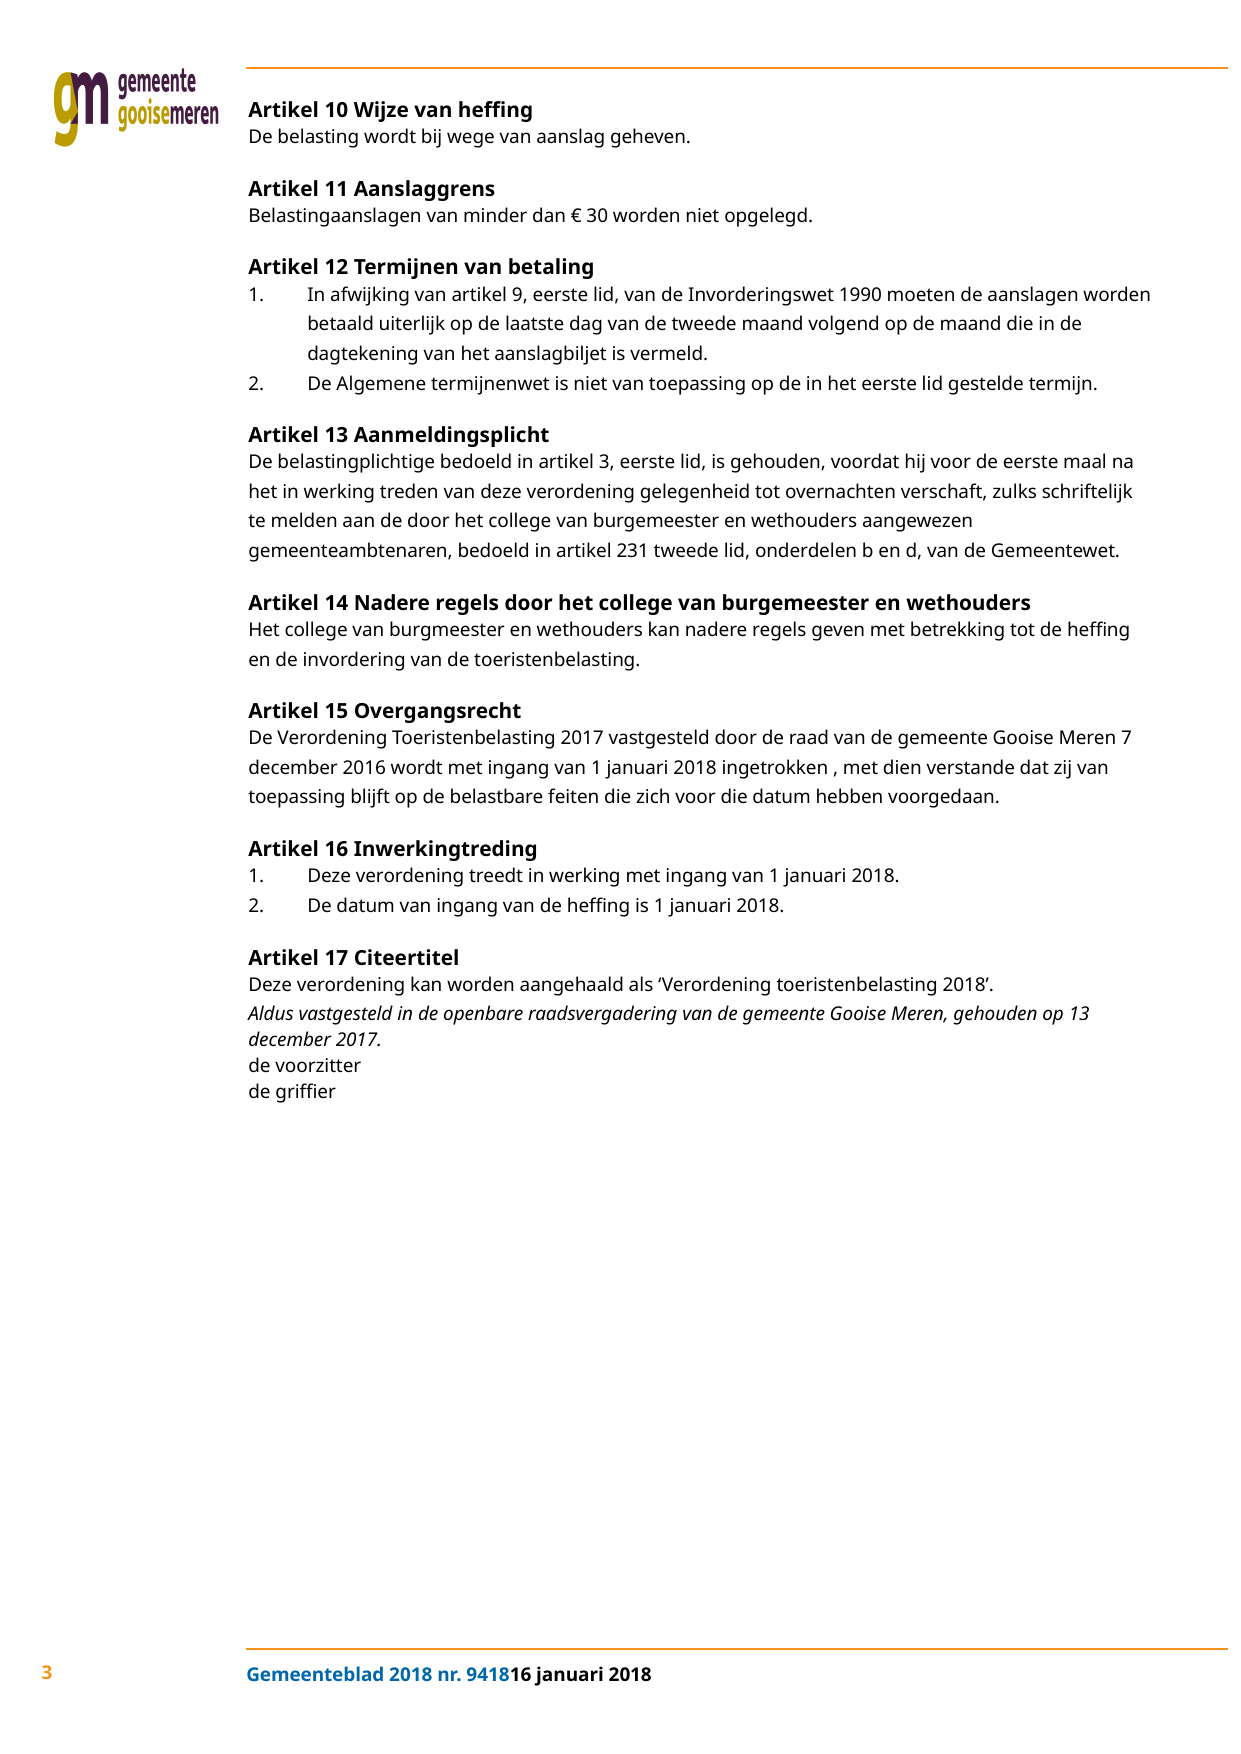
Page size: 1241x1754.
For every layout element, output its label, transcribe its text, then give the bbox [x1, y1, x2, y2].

text Artikel 12 Termijnen van betaling [248, 252, 1152, 281]
text Belastingaanslagen van minder dan € 30 worden niet opgelegd. [248, 202, 1152, 228]
text de griffier [248, 1078, 1152, 1103]
text Artikel 16 Inwerkingtreding [248, 834, 1152, 863]
text De belastingplichtige bedoeld in artikel 3, eerste lid, is gehouden, voordat hij voor de eerste maal na het in werking treden van deze verordening gelegenheid tot overnachten verschaft, zulks schriftelijk te melden aan de door het college van burgemeester en wethouders aangewezen gemeenteambtenaren, bedoeld in artikel 231 tweede lid, onderdelen b en d, van de Gemeentewet. [248, 448, 1152, 563]
list De Algemene termijnenwet is niet van toepassing op de in het eerste lid gestelde termijn. [248, 370, 1152, 395]
list Deze verordening treedt in werking met ingang van 1 januari 2018. [248, 863, 1152, 888]
list In afwijking van artikel 9, eerste lid, van de Invorderingswet 1990 moeten de aanslagen worden betaald uiterlijk op de laatste dag van de tweede maand volgend op de maand die in de dagtekening van het aanslagbiljet is vermeld. [248, 281, 1152, 366]
text De Verordening Toeristenbelasting 2017 vastgesteld door de raad van de gemeente Gooise Meren 7 december 2016 wordt met ingang van 1 januari 2018 ingetrokken , met dien verstande dat zij van toepassing blijft op de belastbare feiten die zich voor die datum hebben voorgedaan. [248, 724, 1152, 809]
text Artikel 14 Nadere regels door het college van burgemeester en wethouders [248, 588, 1152, 616]
text Het college van burgmeester en wethouders kan nadere regels geven met betrekking tot de heffing en de invordering van de toeristenbelasting. [248, 616, 1152, 671]
picture [41, 47, 231, 172]
list De datum van ingang van de heffing is 1 januari 2018. [248, 892, 1152, 918]
text Artikel 15 Overgangsrecht [248, 696, 1152, 724]
text Artikel 10 Wijze van heffing [248, 95, 1152, 123]
text Artikel 13 Aanmeldingsplicht [248, 420, 1152, 448]
text Artikel 11 Aanslaggrens [248, 174, 1152, 202]
text Deze verordening kan worden aangehaald als ‘Verordening toeristenbelasting 2018’. [248, 971, 1152, 997]
text Artikel 17 Citeertitel [248, 943, 1152, 971]
text De belasting wordt bij wege van aanslag geheven. [248, 123, 1152, 149]
text de voorzitter [248, 1052, 1152, 1078]
text Aldus vastgesteld in de openbare raadsvergadering van de gemeente Gooise Meren, gehouden op 13 december 2017. [248, 1001, 1152, 1052]
